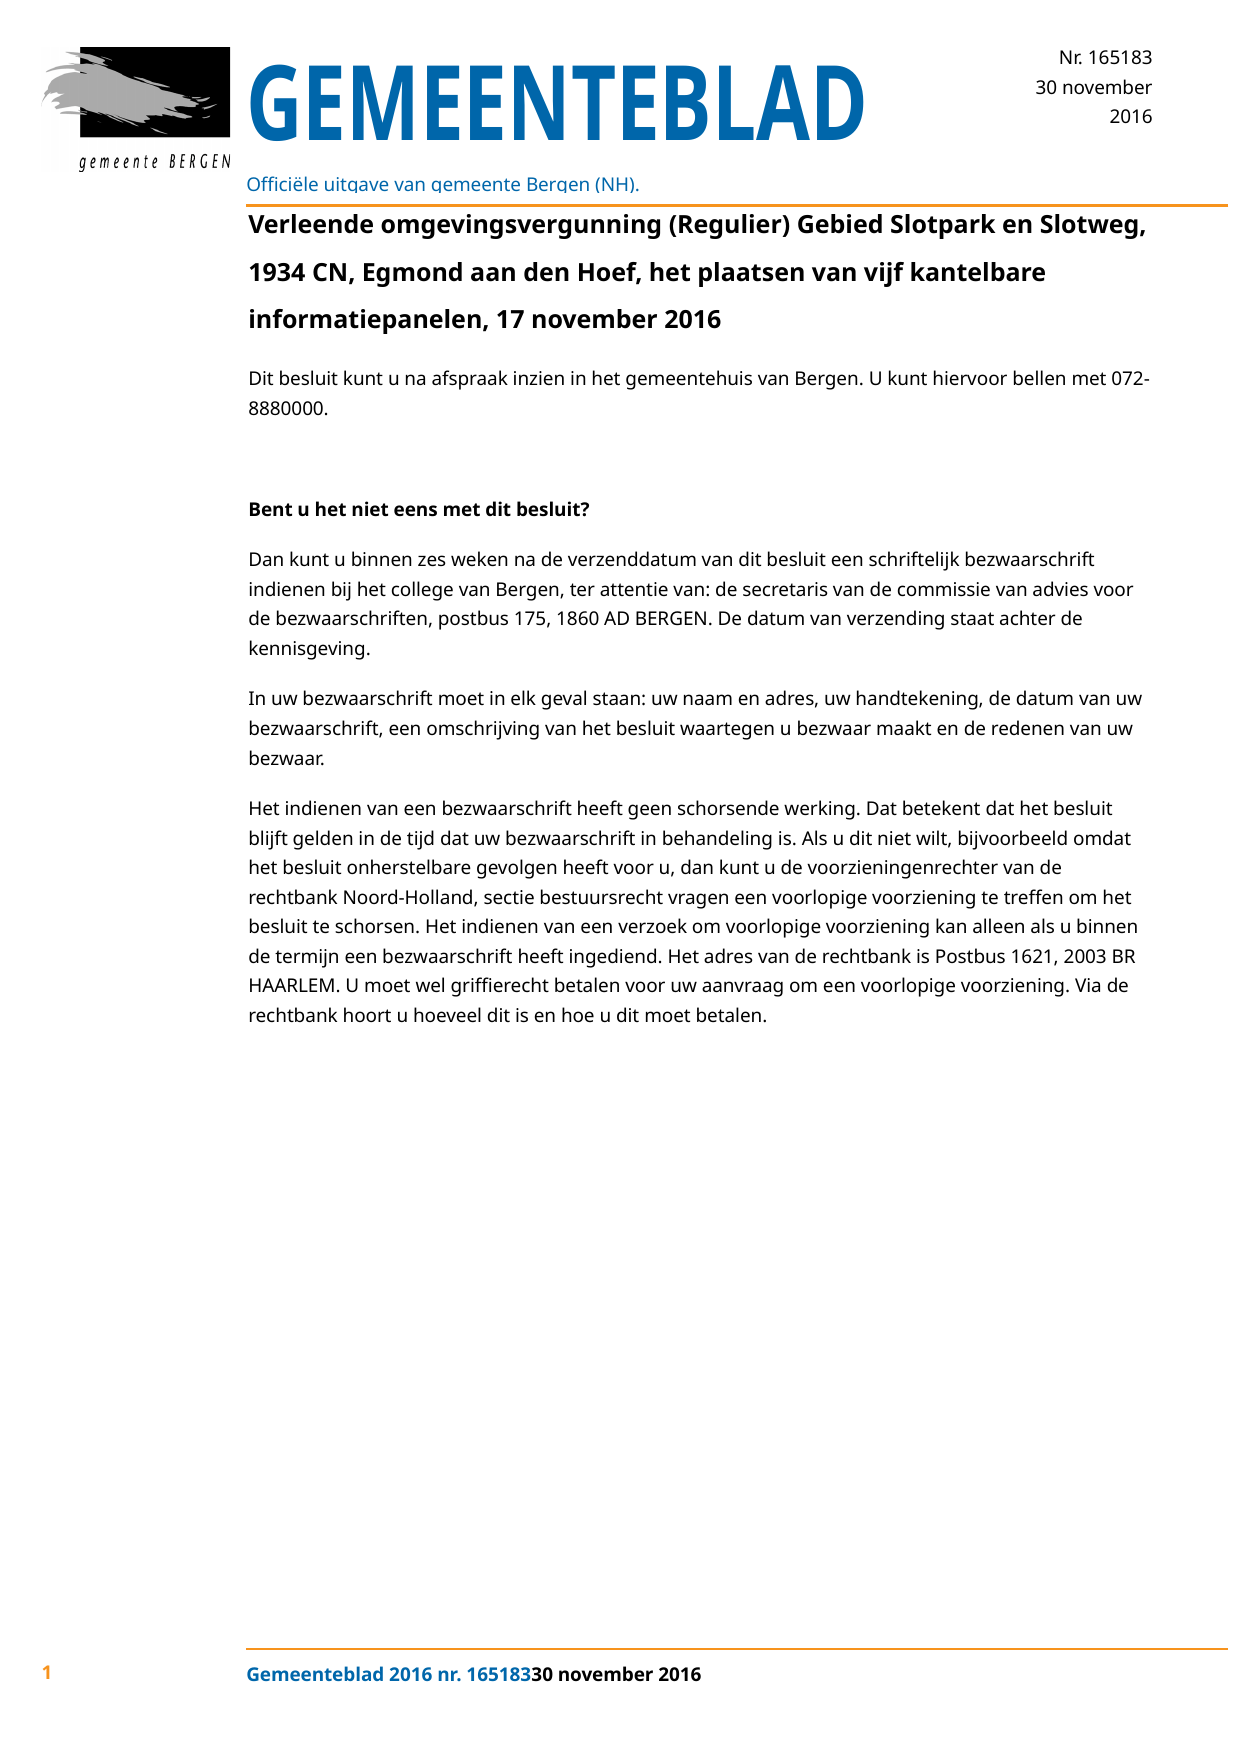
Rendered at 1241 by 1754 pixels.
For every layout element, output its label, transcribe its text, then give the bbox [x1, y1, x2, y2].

text Bent u het niet eens met dit besluit? [248, 496, 1152, 522]
text Verleende omgevingsvergunning (Regulier) Gebied Slotpark en Slotweg, 1934 CN, Egmond aan den Hoef, het plaatsen van vijf kantelbare informatiepanelen, 17 november 2016 [248, 207, 1152, 336]
text In uw bezwaarschrift moet in elk geval staan: uw naam en adres, uw handtekening, de datum van uw bezwaarschrift, een omschrijving van het besluit waartegen u bezwaar maakt en de redenen van uw bezwaar. [248, 686, 1152, 770]
text Dit besluit kunt u na afspraak inzien in het gemeentehuis van Bergen. U kunt hiervoor bellen met 072-8880000. [248, 366, 1152, 421]
picture [41, 47, 231, 172]
text Dan kunt u binnen zes weken na de verzenddatum van dit besluit een schriftelijk bezwaarschrift indienen bij het college van Bergen, ter attentie van: de secretaris van de commissie van advies voor de bezwaarschriften, postbus 175, 1860 AD BERGEN. De datum van verzending staat achter de kennisgeving. [248, 546, 1152, 661]
text Het indienen van een bezwaarschrift heeft geen schorsende werking. Dat betekent dat het besluit blijft gelden in de tijd dat uw bezwaarschrift in behandeling is. Als u dit niet wilt, bijvoorbeeld omdat het besluit onherstelbare gevolgen heeft voor u, dan kunt u de voorzieningenrechter van de rechtbank Noord-Holland, sectie bestuursrecht vragen een voorlopige voorziening te treffen om het besluit te schorsen. Het indienen van een verzoek om voorlopige voorziening kan alleen als u binnen de termijn een bezwaarschrift heeft ingediend. Het adres van de rechtbank is Postbus 1621, 2003 BR HAARLEM. U moet wel griffierecht betalen voor uw aanvraag om een voorlopige voorziening. Via de rechtbank hoort u hoeveel dit is en hoe u dit moet betalen. [248, 795, 1152, 1028]
